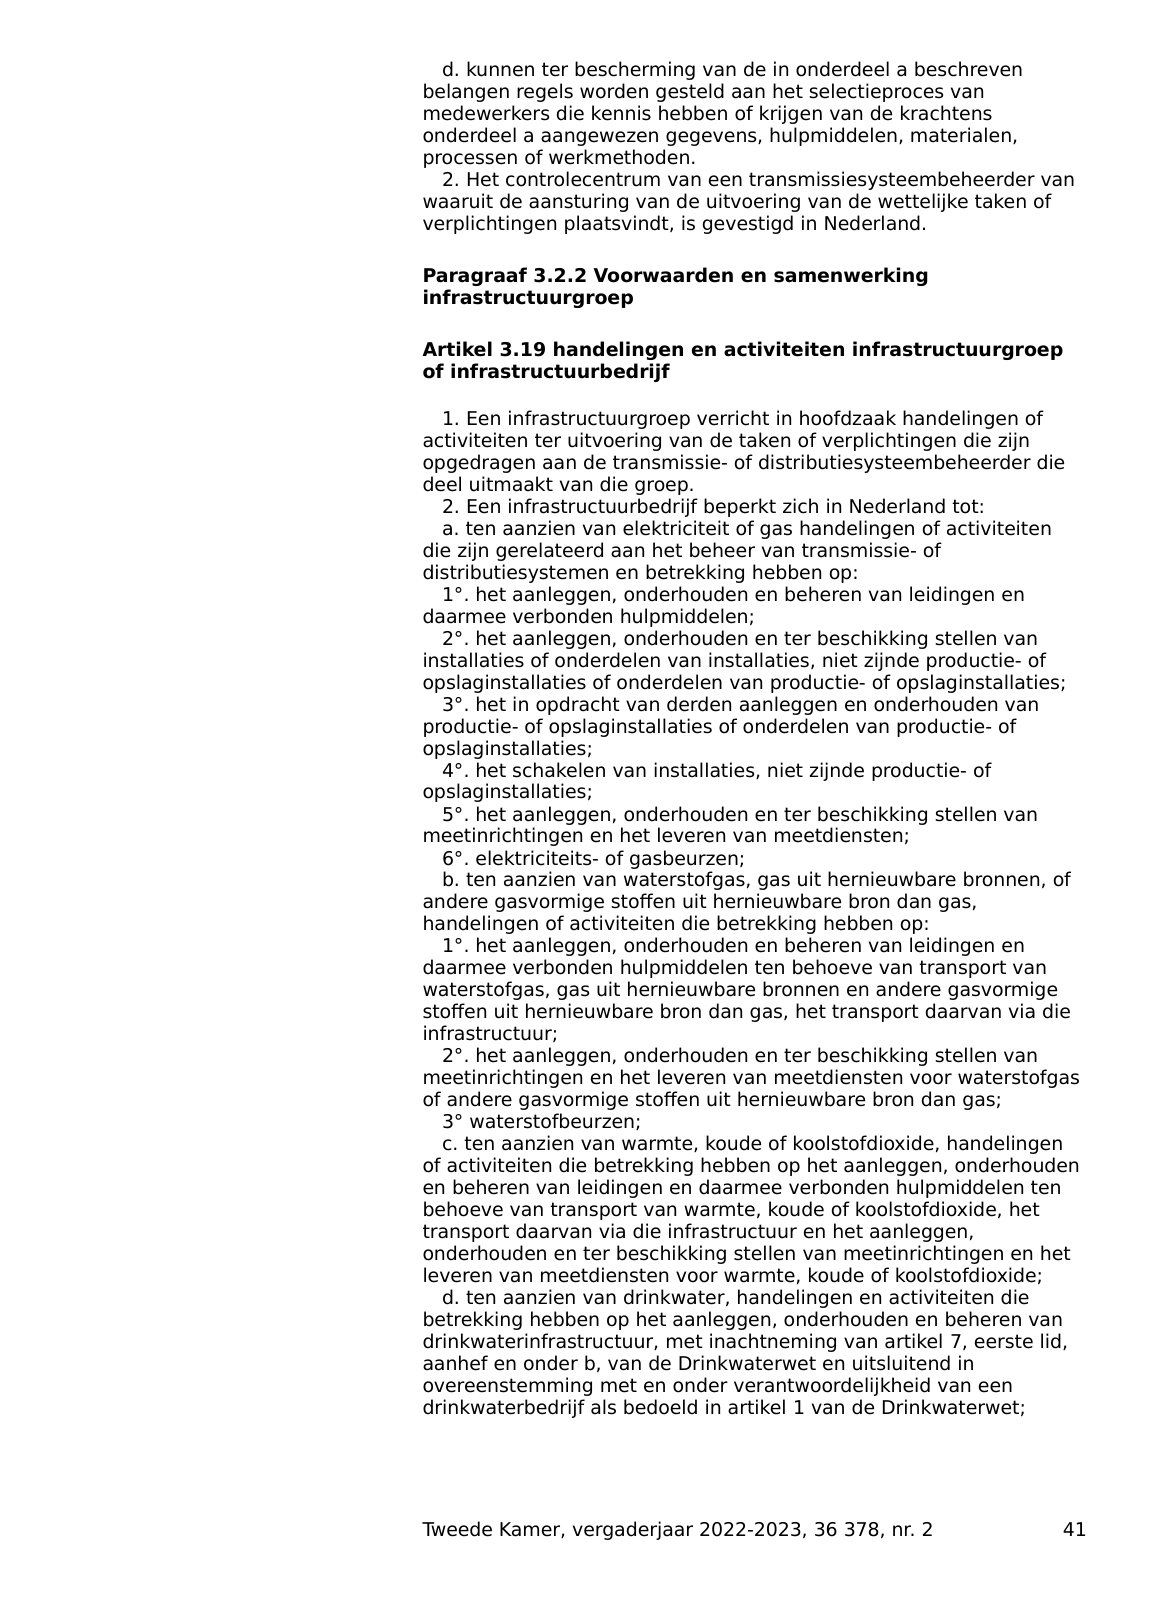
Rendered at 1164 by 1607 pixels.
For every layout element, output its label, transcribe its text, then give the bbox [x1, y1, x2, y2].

text 5°. het aanleggen, onderhouden en ter beschikking stellen van meetinrichtingen en het leveren van meetdiensten; [422, 803, 1087, 847]
text 2°. het aanleggen, onderhouden en ter beschikking stellen van installaties of onderdelen van installaties, niet zijnde productie- of opslaginstallaties of onderdelen van productie- of opslaginstallaties; [422, 628, 1087, 693]
text b. ten aanzien van waterstofgas, gas uit hernieuwbare bronnen, of andere gasvormige stoffen uit hernieuwbare bron dan gas, handelingen of activiteiten die betrekking hebben op: [422, 869, 1087, 935]
subtitle Artikel 3.19 handelingen en activiteiten infrastructuurgroep of infrastructuurbedrijf [422, 339, 1087, 383]
text 2. Het controlecentrum van een transmissiesysteembeheerder van waaruit de aansturing van de uitvoering van de wettelijke taken of verplichtingen plaatsvindt, is gevestigd in Nederland. [422, 169, 1087, 235]
text a. ten aanzien van elektriciteit of gas handelingen of activiteiten die zijn gerelateerd aan het beheer van transmissie- of distributiesystemen en betrekking hebben op: [422, 518, 1087, 584]
subtitle Paragraaf 3.2.2 Voorwaarden en samenwerking infrastructuurgroep [422, 265, 1087, 309]
text 1°. het aanleggen, onderhouden en beheren van leidingen en daarmee verbonden hulpmiddelen; [422, 584, 1087, 628]
text 6°. elektriciteits- of gasbeurzen; [422, 847, 1087, 869]
text 1. Een infrastructuurgroep verricht in hoofdzaak handelingen of activiteiten ter uitvoering van de taken of verplichtingen die zijn opgedragen aan de transmissie- of distributiesysteembeheerder die deel uitmaakt van die groep. [422, 408, 1087, 496]
text 4°. het schakelen van installaties, niet zijnde productie- of opslaginstallaties; [422, 759, 1087, 803]
text c. ten aanzien van warmte, koude of koolstofdioxide, handelingen of activiteiten die betrekking hebben op het aanleggen, onderhouden en beheren van leidingen en daarmee verbonden hulpmiddelen ten behoeve van transport van warmte, koude of koolstofdioxide, het transport daarvan via die infrastructuur en het aanleggen, onderhouden en ter beschikking stellen van meetinrichtingen en het leveren van meetdiensten voor warmte, koude of koolstofdioxide; [422, 1133, 1087, 1287]
text d. kunnen ter bescherming van de in onderdeel a beschreven belangen regels worden gesteld aan het selectieproces van medewerkers die kennis hebben of krijgen van de krachtens onderdeel a aangewezen gegevens, hulpmiddelen, materialen, processen of werkmethoden. [422, 59, 1087, 169]
text 2°. het aanleggen, onderhouden en ter beschikking stellen van meetinrichtingen en het leveren van meetdiensten voor waterstofgas of andere gasvormige stoffen uit hernieuwbare bron dan gas; [422, 1045, 1087, 1111]
text d. ten aanzien van drinkwater, handelingen en activiteiten die betrekking hebben op het aanleggen, onderhouden en beheren van drinkwaterinfrastructuur, met inachtneming van artikel 7, eerste lid, aanhef en onder b, van de Drinkwaterwet en uitsluitend in overeenstemming met en onder verantwoordelijkheid van een drinkwaterbedrijf als bedoeld in artikel 1 van de Drinkwaterwet; [422, 1287, 1087, 1419]
text 3°. het in opdracht van derden aanleggen en onderhouden van productie- of opslaginstallaties of onderdelen van productie- of opslaginstallaties; [422, 693, 1087, 759]
text 3° waterstofbeurzen; [422, 1111, 1087, 1133]
text 1°. het aanleggen, onderhouden en beheren van leidingen en daarmee verbonden hulpmiddelen ten behoeve van transport van waterstofgas, gas uit hernieuwbare bronnen en andere gasvormige stoffen uit hernieuwbare bron dan gas, het transport daarvan via die infrastructuur; [422, 935, 1087, 1045]
text 2. Een infrastructuurbedrijf beperkt zich in Nederland tot: [422, 496, 1087, 518]
